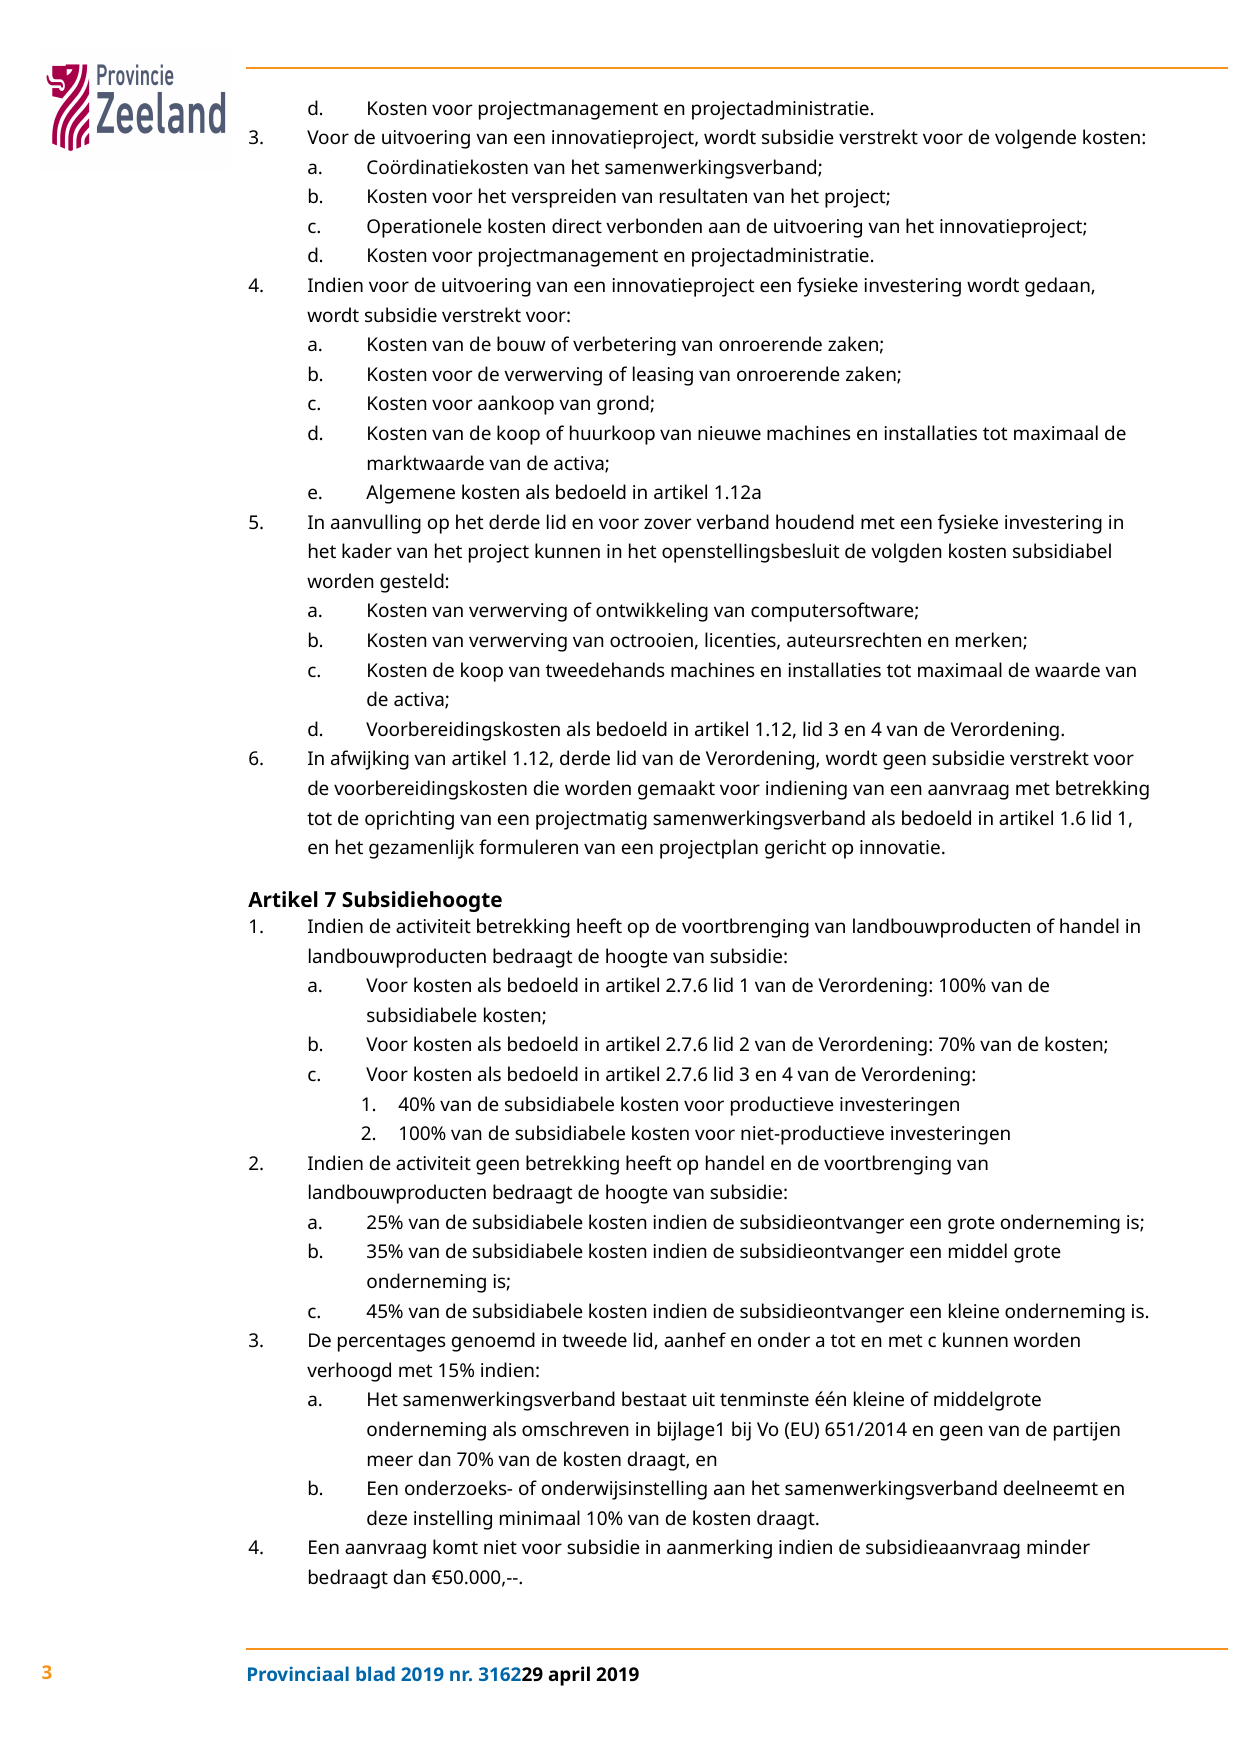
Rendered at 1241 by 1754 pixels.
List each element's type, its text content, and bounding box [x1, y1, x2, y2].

list Kosten van de koop of huurkoop van nieuwe machines en installaties tot maximaal de marktwaarde van de activa; [307, 420, 1152, 476]
list Voor kosten als bedoeld in artikel 2.7.6 lid 1 van de Verordening: 100% van de subsidiabele kosten; [307, 972, 1152, 1028]
list Kosten voor het verspreiden van resultaten van het project; [307, 183, 1152, 209]
list Voorbereidingskosten als bedoeld in artikel 1.12, lid 3 en 4 van de Verordening. [307, 716, 1152, 742]
picture [41, 47, 231, 172]
list Voor de uitvoering van een innovatieproject, wordt subsidie verstrekt voor de volgende kosten: [248, 124, 1152, 150]
list Voor kosten als bedoeld in artikel 2.7.6 lid 2 van de Verordening: 70% van de kosten; [307, 1032, 1152, 1057]
list Een aanvraag komt niet voor subsidie in aanmerking indien de subsidieaanvraag minder bedraagt dan €50.000,--. [248, 1534, 1152, 1590]
list Indien de activiteit betrekking heeft op de voortbrenging van landbouwproducten of handel in landbouwproducten bedraagt de hoogte van subsidie: [248, 913, 1152, 968]
list 45% van de subsidiabele kosten indien de subsidieontvanger een kleine onderneming is. [307, 1298, 1152, 1323]
list Het samenwerkingsverband bestaat uit tenminste één kleine of middelgrote onderneming als omschreven in bijlage1 bij Vo (EU) 651/2014 en geen van de partijen meer dan 70% van de kosten draagt, en [307, 1387, 1152, 1471]
list 40% van de subsidiabele kosten voor productieve investeringen [361, 1091, 1152, 1116]
list Voor kosten als bedoeld in artikel 2.7.6 lid 3 en 4 van de Verordening: [307, 1061, 1152, 1087]
list Indien voor de uitvoering van een innovatieproject een fysieke investering wordt gedaan, wordt subsidie verstrekt voor: [248, 272, 1152, 328]
list Algemene kosten als bedoeld in artikel 1.12a [307, 479, 1152, 505]
list 100% van de subsidiabele kosten voor niet-productieve investeringen [361, 1120, 1152, 1146]
list 35% van de subsidiabele kosten indien de subsidieontvanger een middel grote onderneming is; [307, 1239, 1152, 1294]
text Artikel 7 Subsidiehoogte [248, 885, 1152, 913]
list Operationele kosten direct verbonden aan de uitvoering van het innovatieproject; [307, 213, 1152, 239]
list Een onderzoeks- of onderwijsinstelling aan het samenwerkingsverband deelneemt en deze instelling minimaal 10% van de kosten draagt. [307, 1475, 1152, 1531]
list Kosten van verwerving van octrooien, licenties, auteursrechten en merken; [307, 627, 1152, 653]
list Coördinatiekosten van het samenwerkingsverband; [307, 154, 1152, 180]
list De percentages genoemd in tweede lid, aanhef en onder a tot en met c kunnen worden verhoogd met 15% indien: [248, 1327, 1152, 1383]
list Kosten van verwerving of ontwikkeling van computersoftware; [307, 598, 1152, 623]
list Indien de activiteit geen betrekking heeft op handel en de voortbrenging van landbouwproducten bedraagt de hoogte van subsidie: [248, 1150, 1152, 1205]
list Kosten voor de verwerving of leasing van onroerende zaken; [307, 361, 1152, 387]
list 25% van de subsidiabele kosten indien de subsidieontvanger een grote onderneming is; [307, 1209, 1152, 1235]
list Kosten voor projectmanagement en projectadministratie. [307, 243, 1152, 268]
list Kosten de koop van tweedehands machines en installaties tot maximaal de waarde van de activa; [307, 657, 1152, 712]
list In aanvulling op het derde lid en voor zover verband houdend met een fysieke investering in het kader van het project kunnen in het openstellingsbesluit de volgden kosten subsidiabel worden gesteld: [248, 509, 1152, 594]
list Kosten voor aankoop van grond; [307, 391, 1152, 416]
list Kosten voor projectmanagement en projectadministratie. [307, 95, 1152, 121]
list In afwijking van artikel 1.12, derde lid van de Verordening, wordt geen subsidie verstrekt voor de voorbereidingskosten die worden gemaakt voor indiening van een aanvraag met betrekking tot de oprichting van een projectmatig samenwerkingsverband als bedoeld in artikel 1.6 lid 1, en het gezamenlijk formuleren van een projectplan gericht op innovatie. [248, 746, 1152, 860]
list Kosten van de bouw of verbetering van onroerende zaken; [307, 331, 1152, 357]
